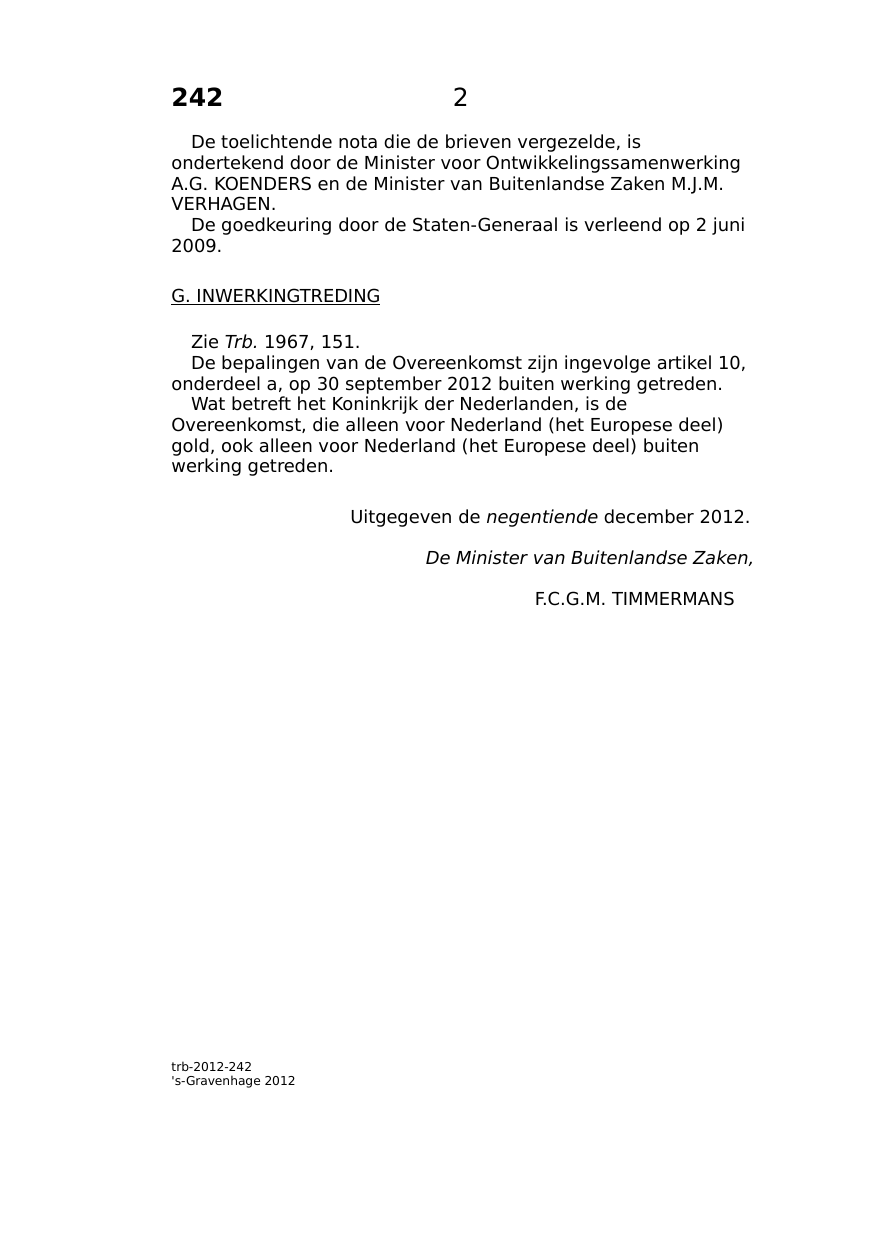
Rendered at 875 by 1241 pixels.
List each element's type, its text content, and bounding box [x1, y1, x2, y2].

text De bepalingen van de Overeenkomst zijn ingevolge artikel 10, onderdeel a, op 30 september 2012 buiten werking getreden. [171, 353, 756, 394]
text Zie Trb. 1967, 151. [171, 332, 756, 353]
text De goedkeuring door de Staten-Generaal is verleend op 2 juni 2009. [171, 215, 756, 256]
text De Minister van Buitenlandse Zaken, F.C.G.M. TIMMERMANS [171, 548, 756, 610]
text 's-Gravenhage 2012 [171, 1074, 405, 1088]
subtitle G. INWERKINGTREDING [171, 286, 756, 307]
text Wat betreft het Koninkrijk der Nederlanden, is de Overeenkomst, die alleen voor Nederland (het Europese deel) gold, ook alleen voor Nederland (het Europese deel) buiten werking getreden. [171, 394, 756, 477]
text De toelichtende nota die de brieven vergezelde, is ondertekend door de Minister voor Ontwikkelingssamenwerking A.G. KOENDERS en de Minister van Buitenlandse Zaken M.J.M. VERHAGEN. [171, 132, 756, 215]
text trb-2012-242 [171, 1060, 405, 1074]
text Uitgegeven de negentiende december 2012. [171, 507, 756, 528]
